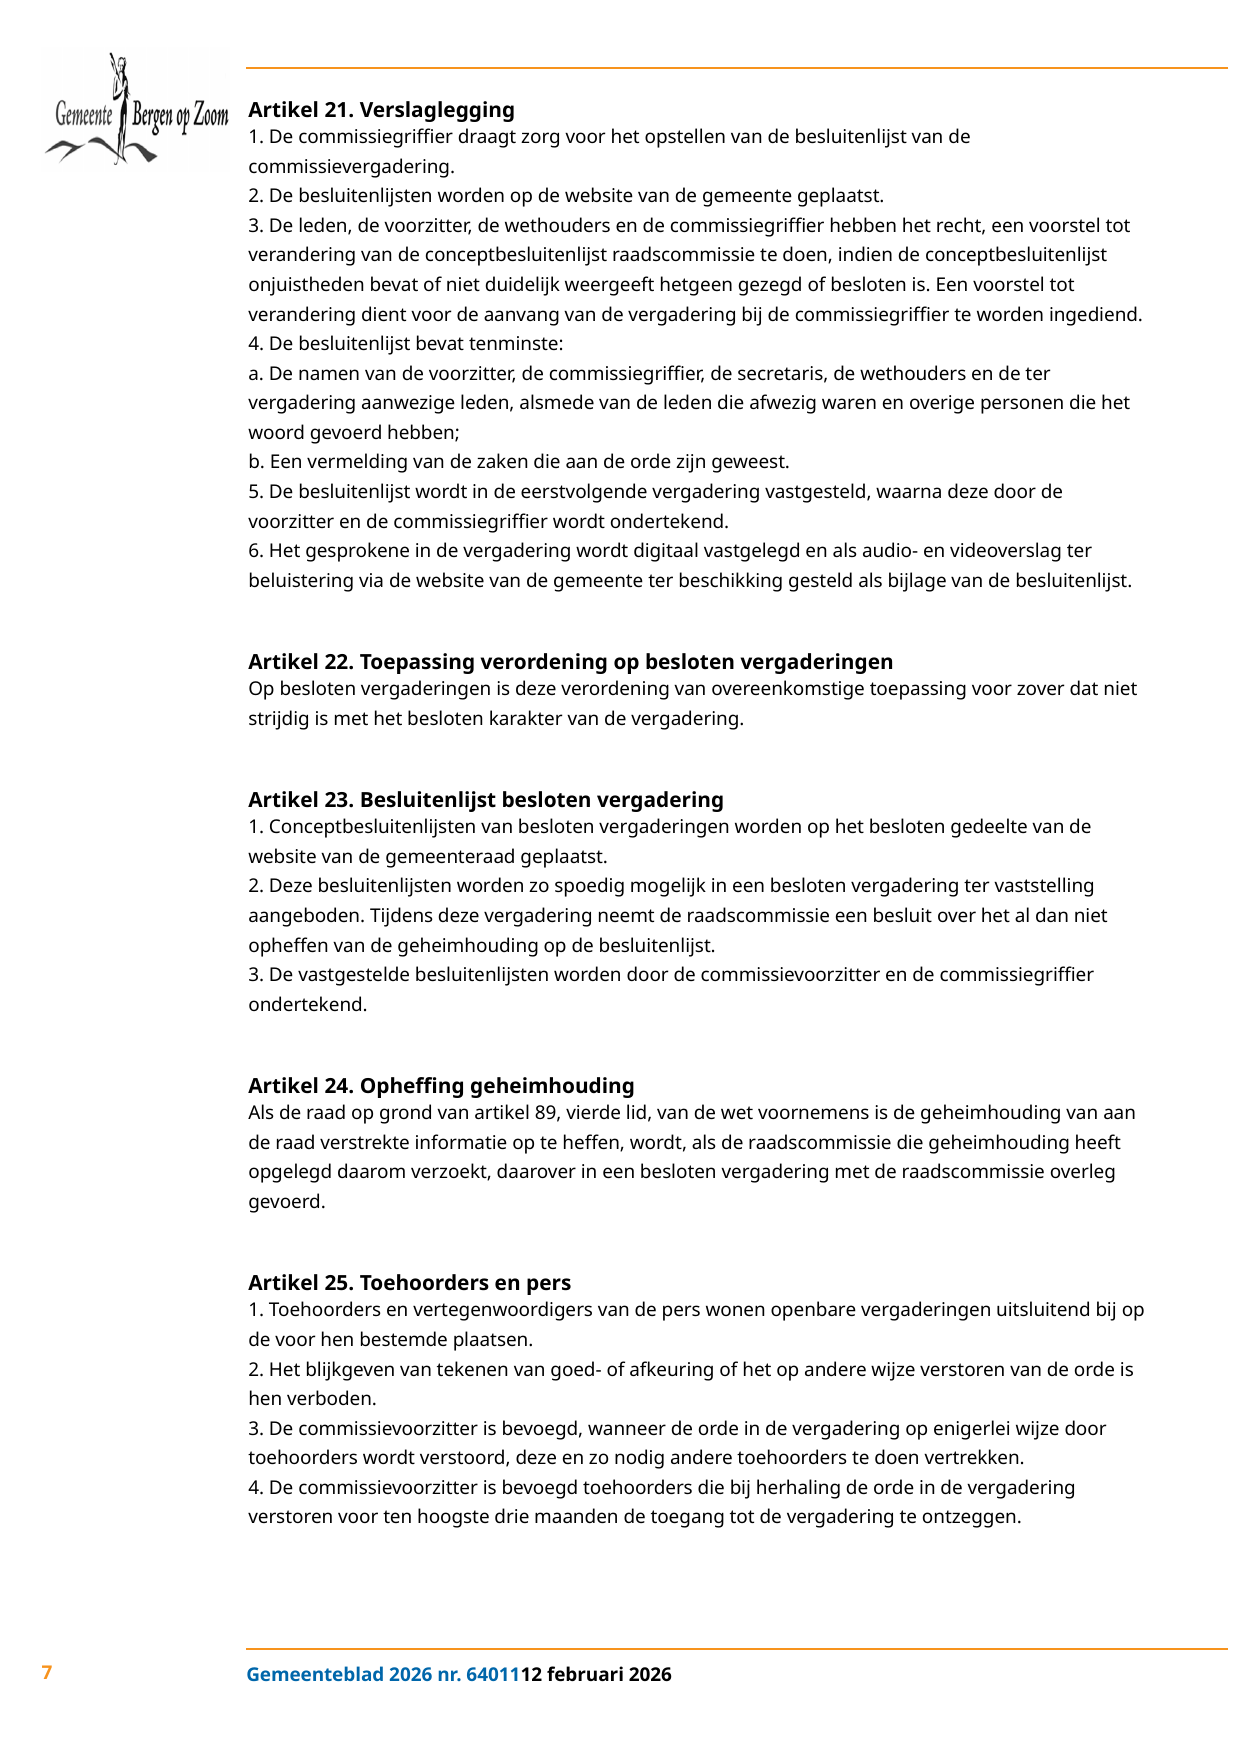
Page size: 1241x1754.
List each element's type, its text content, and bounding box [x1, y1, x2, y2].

text Artikel 21. Verslaglegging [248, 95, 1152, 123]
text Op besloten vergaderingen is deze verordening van overeenkomstige toepassing voor zover dat niet strijdig is met het besloten karakter van de vergadering. [248, 675, 1152, 731]
text Artikel 24. Opheffing geheimhouding [248, 1071, 1152, 1099]
text a. De namen van de voorzitter, de commissiegriffier, de secretaris, de wethouders en de ter vergadering aanwezige leden, alsmede van de leden die afwezig waren en overige personen die het woord gevoerd hebben; [248, 360, 1152, 445]
text 4. De besluitenlijst bevat tenminste: [248, 330, 1152, 356]
text 5. De besluitenlijst wordt in de eerstvolgende vergadering vastgesteld, waarna deze door de voorzitter en de commissiegriffier wordt ondertekend. [248, 478, 1152, 533]
picture [41, 47, 231, 172]
text 2. Het blijkgeven van tekenen van goed- of afkeuring of het op andere wijze verstoren van de orde is hen verboden. [248, 1356, 1152, 1411]
text 6. Het gesprokene in de vergadering wordt digitaal vastgelegd en als audio- en videoverslag ter beluistering via de website van de gemeente ter beschikking gesteld als bijlage van de besluitenlijst. [248, 537, 1152, 593]
text 1. Toehoorders en vertegenwoordigers van de pers wonen openbare vergaderingen uitsluitend bij op de voor hen bestemde plaatsen. [248, 1297, 1152, 1352]
text 3. De leden, de voorzitter, de wethouders en de commissiegriffier hebben het recht, een voorstel tot verandering van de conceptbesluitenlijst raadscommissie te doen, indien de conceptbesluitenlijst onjuistheden bevat of niet duidelijk weergeeft hetgeen gezegd of besloten is. Een voorstel tot verandering dient voor de aanvang van de vergadering bij de commissiegriffier te worden ingediend. [248, 212, 1152, 326]
text 3. De vastgestelde besluitenlijsten worden door de commissievoorzitter en de commissiegriffier ondertekend. [248, 961, 1152, 1017]
text 1. De commissiegriffier draagt zorg voor het opstellen van de besluitenlijst van de commissievergadering. [248, 123, 1152, 178]
text 1. Conceptbesluitenlijsten van besloten vergaderingen worden op het besloten gedeelte van de website van de gemeenteraad geplaatst. [248, 813, 1152, 869]
text Artikel 22. Toepassing verordening op besloten vergaderingen [248, 647, 1152, 675]
text 2. De besluitenlijsten worden op de website van de gemeente geplaatst. [248, 182, 1152, 208]
text 3. De commissievoorzitter is bevoegd, wanneer de orde in de vergadering op enigerlei wijze door toehoorders wordt verstoord, deze en zo nodig andere toehoorders te doen vertrekken. [248, 1415, 1152, 1470]
text 4. De commissievoorzitter is bevoegd toehoorders die bij herhaling de orde in de vergadering verstoren voor ten hoogste drie maanden de toegang tot de vergadering te ontzeggen. [248, 1474, 1152, 1529]
text 2. Deze besluitenlijsten worden zo spoedig mogelijk in een besloten vergadering ter vaststelling aangeboden. Tijdens deze vergadering neemt de raadscommissie een besluit over het al dan niet opheffen van de geheimhouding op de besluitenlijst. [248, 873, 1152, 957]
text Artikel 25. Toehoorders en pers [248, 1268, 1152, 1297]
text b. Een vermelding van de zaken die aan de orde zijn geweest. [248, 449, 1152, 474]
text Als de raad op grond van artikel 89, vierde lid, van de wet voornemens is de geheimhouding van aan de raad verstrekte informatie op te heffen, wordt, als de raadscommissie die geheimhouding heeft opgelegd daarom verzoekt, daarover in een besloten vergadering met de raadscommissie overleg gevoerd. [248, 1099, 1152, 1214]
text Artikel 23. Besluitenlijst besloten vergadering [248, 785, 1152, 813]
